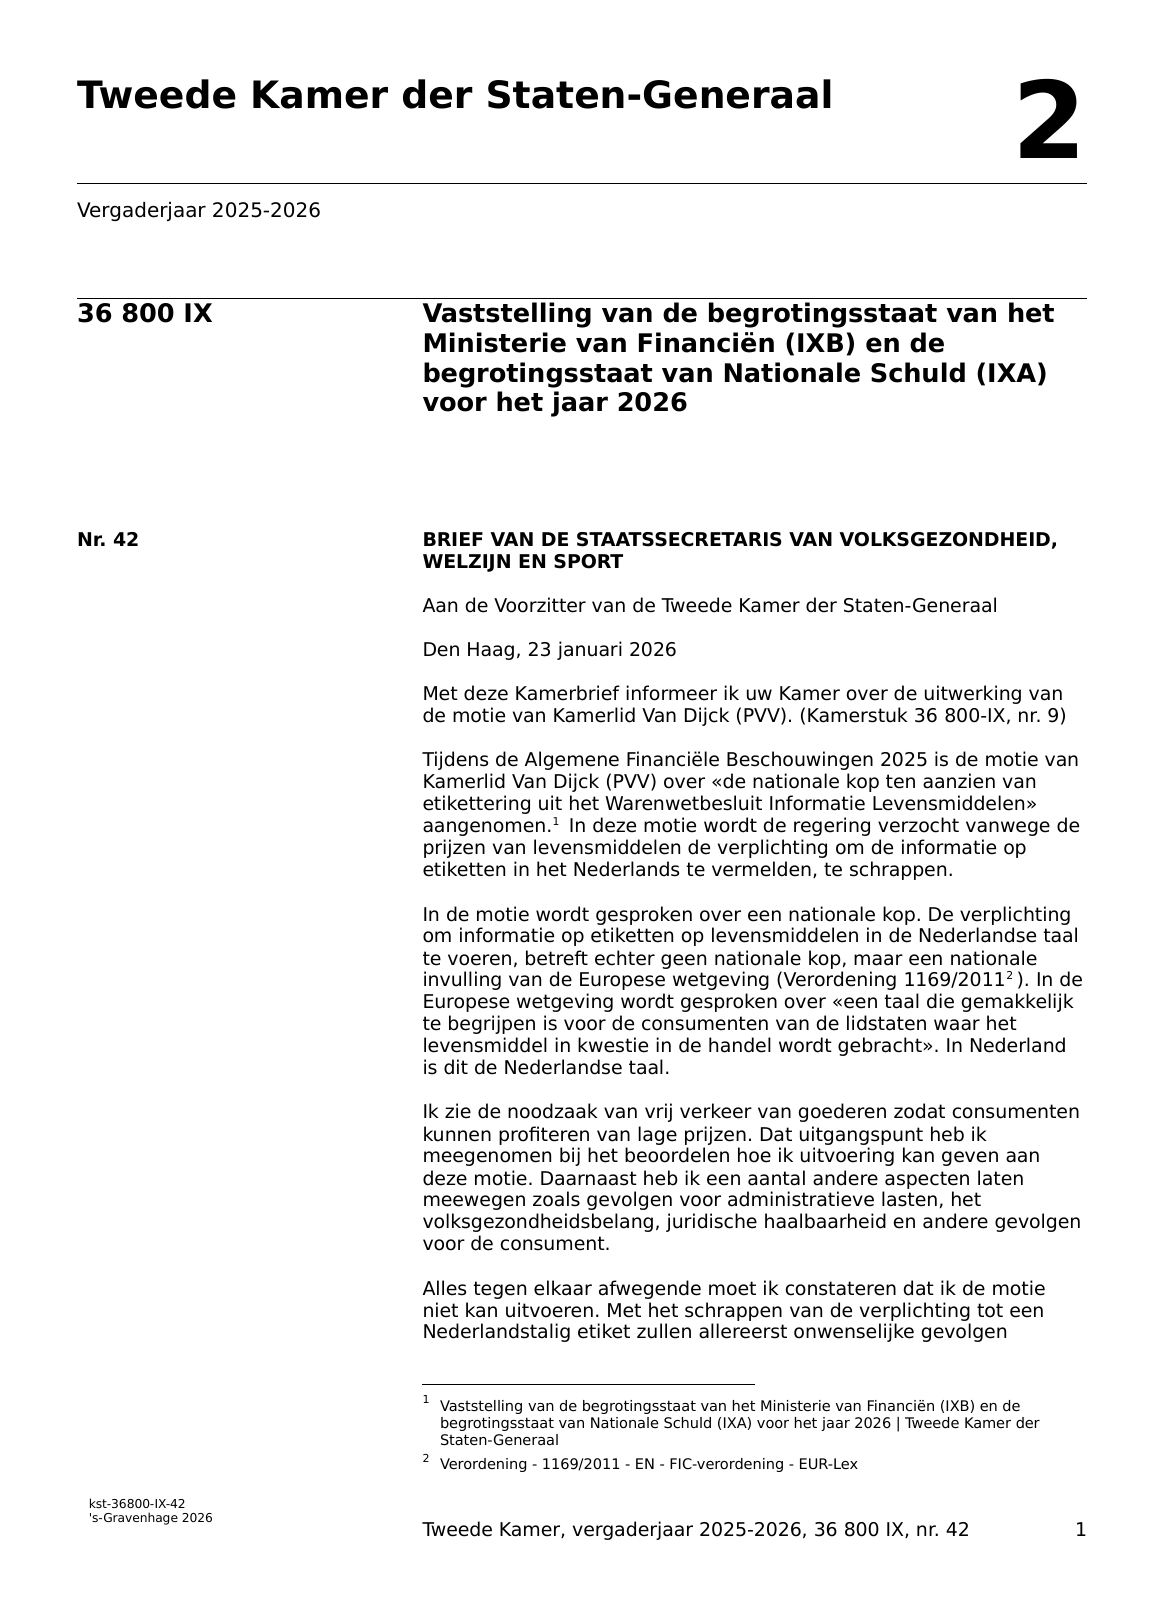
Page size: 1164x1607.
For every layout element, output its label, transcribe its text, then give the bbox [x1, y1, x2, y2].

text 's-Gravenhage 2026 [88, 1511, 323, 1525]
text Den Haag, 23 januari 2026 [422, 639, 1087, 661]
text Met deze Kamerbrief informeer ik uw Kamer over de uitwerking van de motie van Kamerlid Van Dijck (PVV). (Kamerstuk 36 800-IX, nr. 9) [422, 683, 1087, 727]
subtitle 36 800 IX Vaststelling van de begrotingsstaat van het Ministerie van Financiën (IXB) en de begrotingsstaat van Nationale Schuld (IXA) voor het jaar 2026 [77, 299, 1087, 418]
text Aan de Voorzitter van de Tweede Kamer der Staten-Generaal [422, 595, 1087, 617]
table_cell Vergaderjaar 2025-2026 [77, 184, 1087, 298]
text In de motie wordt gesproken over een nationale kop. De verplichting om informatie op etiketten op levensmiddelen in de Nederlandse taal te voeren, betreft echter geen nationale kop, maar een nationale invulling van de Europese wetgeving (Verordening 1169/2011). In de Europese wetgeving wordt gesproken over «een taal die gemakkelijk te begrijpen is voor de consumenten van de lidstaten waar het levensmiddel in kwestie in de handel wordt gebracht». In Nederland is dit de Nederlandse taal. [422, 903, 1087, 1079]
text Verordening - 1169/2011 - EN - FIC-verordening - EUR-Lex [422, 1452, 1087, 1474]
table_header Tweede Kamer der Staten-Generaal [77, 59, 886, 183]
text kst-36800-IX-42 [88, 1497, 323, 1511]
text Ik zie de noodzaak van vrij verkeer van goederen zodat consumenten kunnen profiteren van lage prijzen. Dat uitgangspunt heb ik meegenomen bij het beoordelen hoe ik uitvoering kan geven aan deze motie. Daarnaast heb ik een aantal andere aspecten laten meewegen zoals gevolgen voor administratieve lasten, het volksgezondheidsbelang, juridische haalbaarheid en andere gevolgen voor de consument. [422, 1101, 1087, 1255]
text Vaststelling van de begrotingsstaat van het Ministerie van Financiën (IXB) en de begrotingsstaat van Nationale Schuld (IXA) voor het jaar 2026 | Tweede Kamer der Staten-Generaal [422, 1393, 1087, 1449]
subtitle Nr. 42 BRIEF VAN DE STAATSSECRETARIS VAN VOLKSGEZONDHEID, WELZIJN EN SPORT [77, 529, 1087, 573]
text Tijdens de Algemene Financiële Beschouwingen 2025 is de motie van Kamerlid Van Dijck (PVV) over «de nationale kop ten aanzien van etikettering uit het Warenwetbesluit Informatie Levensmiddelen» aangenomen. In deze motie wordt de regering verzocht vanwege de prijzen van levensmiddelen de verplichting om de informatie op etiketten in het Nederlands te vermelden, te schrappen. [422, 749, 1087, 881]
table_header 2 [886, 59, 1087, 183]
text Alles tegen elkaar afwegende moet ik constateren dat ik de motie niet kan uitvoeren. Met het schrappen van de verplichting tot een Nederlandstalig etiket zullen allereerst onwenselijke gevolgen [422, 1277, 1087, 1343]
